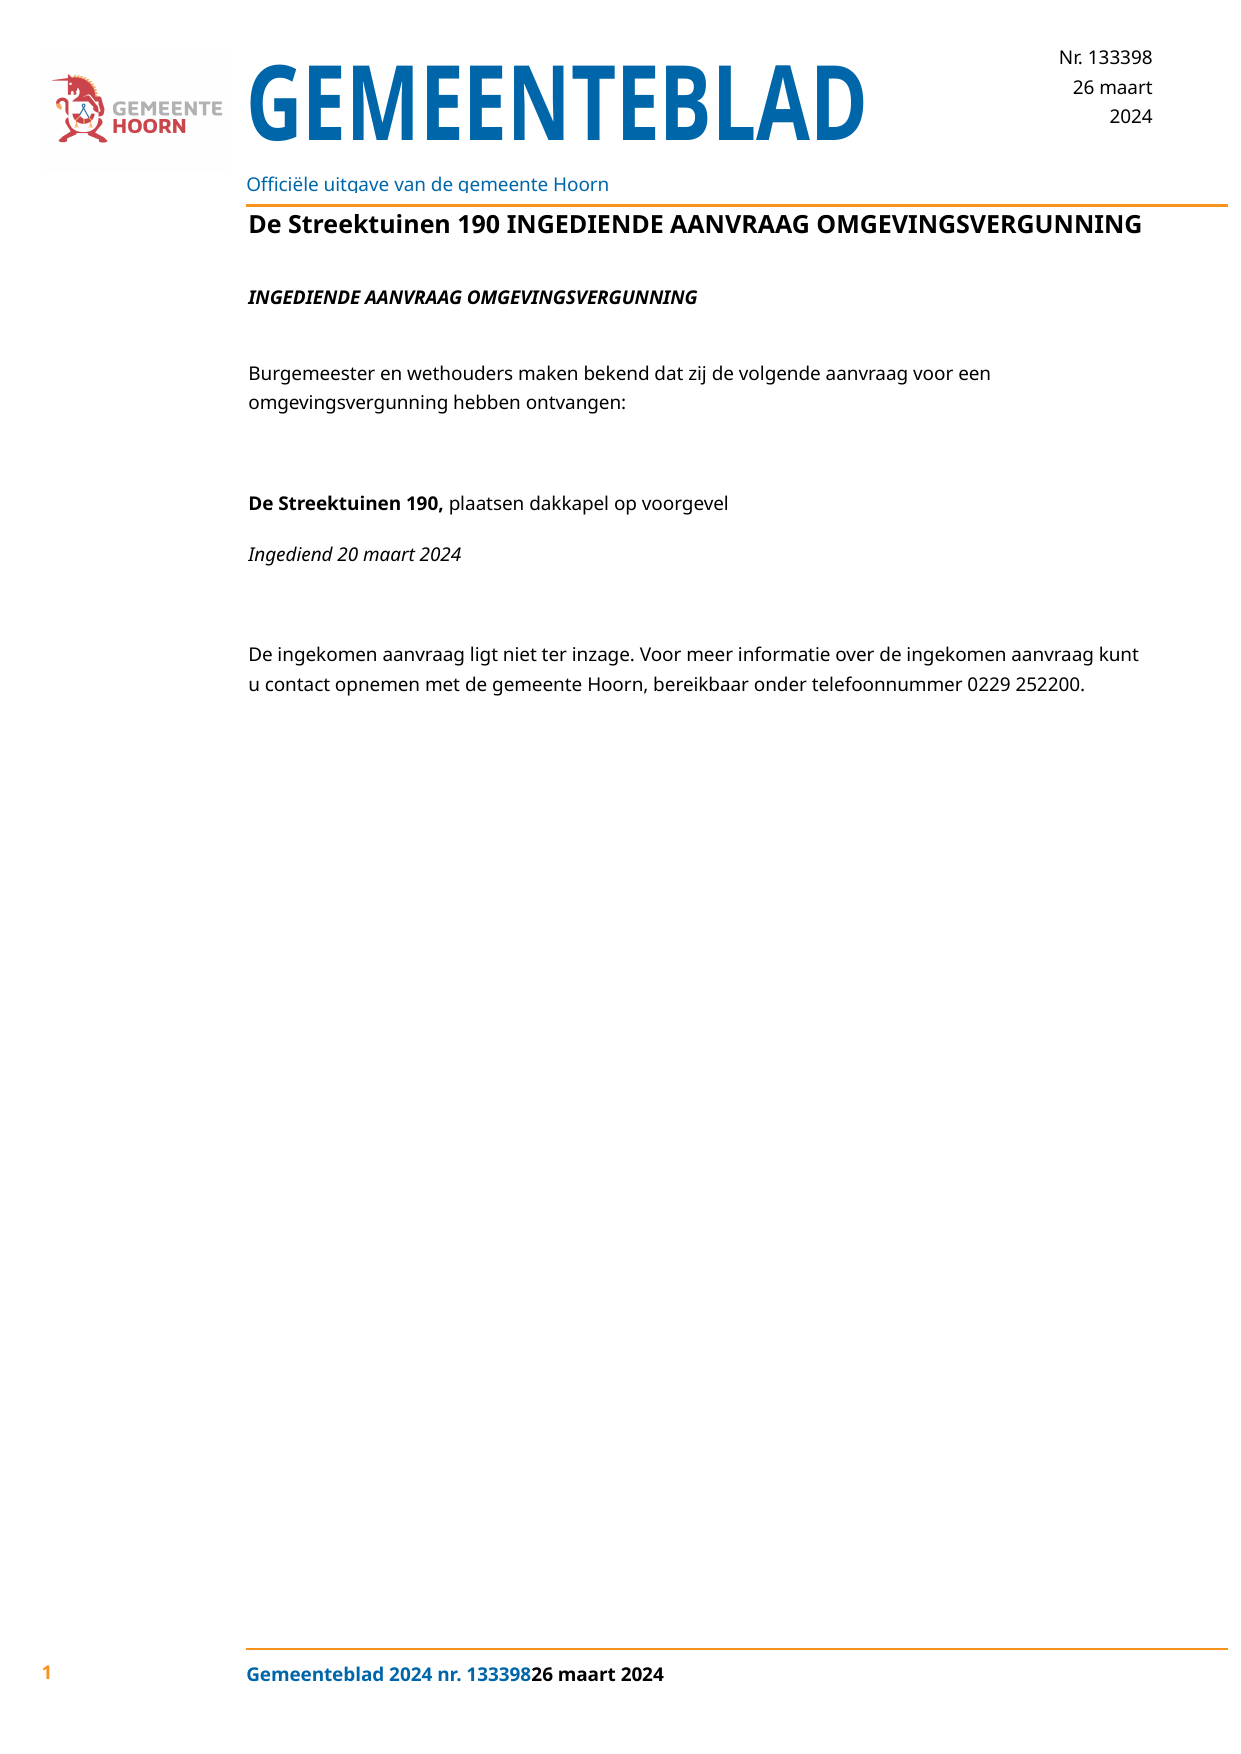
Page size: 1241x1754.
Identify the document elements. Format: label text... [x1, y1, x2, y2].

text De Streektuinen 190 INGEDIENDE AANVRAAG OMGEVINGSVERGUNNING [248, 207, 1152, 241]
text De Streektuinen 190, plaatsen dakkapel op voorgevel [248, 490, 1152, 516]
text INGEDIENDE AANVRAAG OMGEVINGSVERGUNNING [248, 284, 1152, 309]
text Ingediend 20 maart 2024 [248, 541, 1152, 567]
picture [41, 47, 231, 172]
text Burgemeester en wethouders maken bekend dat zij de volgende aanvraag voor een omgevingsvergunning hebben ontvangen: [248, 360, 1152, 415]
text De ingekomen aanvraag ligt niet ter inzage. Voor meer informatie over de ingekomen aanvraag kunt u contact opnemen met de gemeente Hoorn, bereikbaar onder telefoonnummer 0229 252200. [248, 642, 1152, 697]
